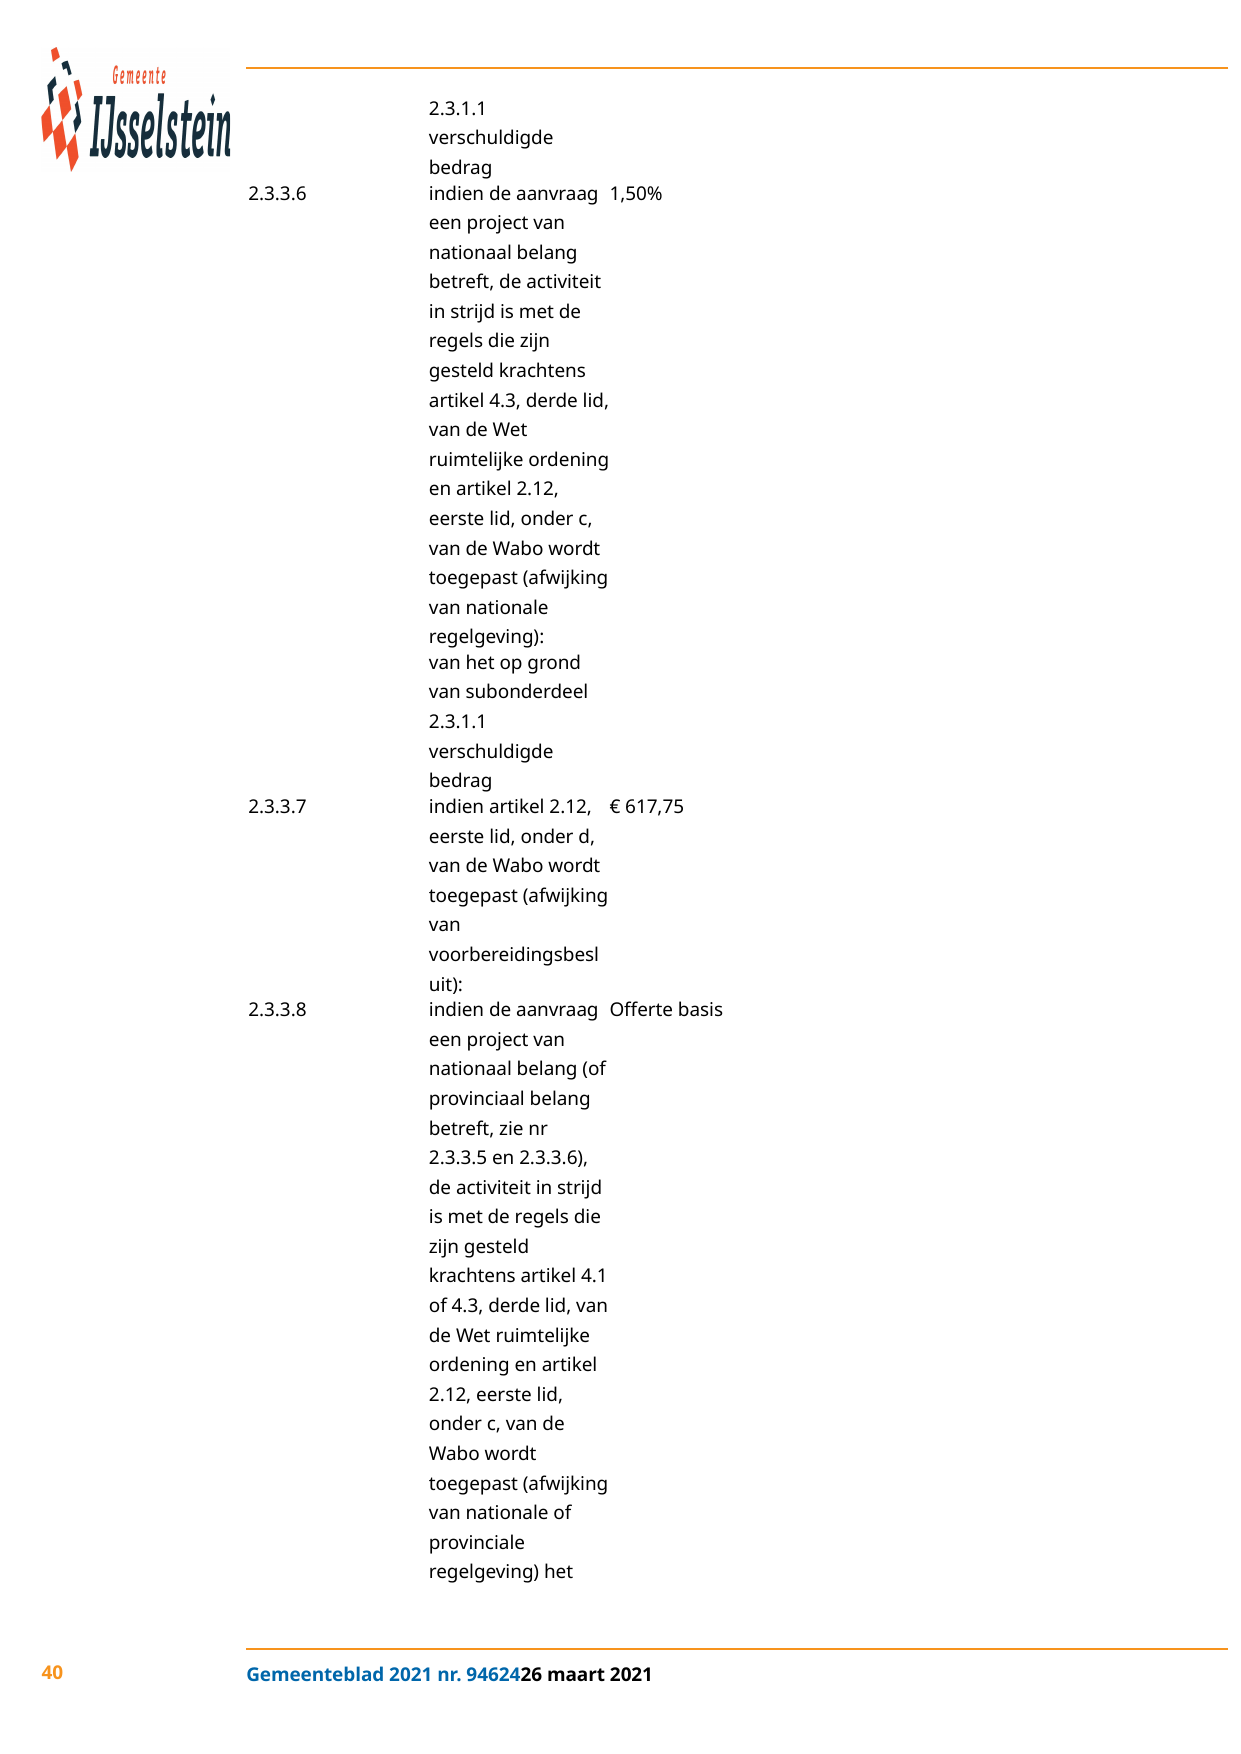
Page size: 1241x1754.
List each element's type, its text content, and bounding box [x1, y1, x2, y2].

table_cell indien de aanvraag een project van nationaal belang betreft, de activiteit in strijd is met de regels die zijn gesteld krachtens artikel 4.3, derde lid, van de Wet ruimtelijke ordening en artikel 2.12, eerste lid, onder c, van de Wabo wordt toegepast (afwijking van nationale regelgeving): [429, 180, 609, 649]
table_cell € 617,75 [609, 793, 790, 996]
table_cell [248, 649, 429, 793]
table_cell 2.3.3.7 [248, 793, 429, 996]
picture [41, 47, 231, 172]
table_cell 2.3.1.1 verschuldigde bedrag [429, 95, 609, 180]
table_cell 1,50% [609, 180, 790, 649]
table_cell Offerte basis [609, 996, 790, 1584]
table_cell indien artikel 2.12, eerste lid, onder d, van de Wabo wordt toegepast (afwijking van voorbereidingsbesluit): [429, 793, 609, 996]
table_cell van het op grond van subonderdeel 2.3.1.1 verschuldigde bedrag [429, 649, 609, 793]
table_cell 2.3.3.8 [248, 996, 429, 1584]
table_cell indien de aanvraag een project van nationaal belang (of provinciaal belang betreft, zie nr 2.3.3.5 en 2.3.3.6), de activiteit in strijd is met de regels die zijn gesteld krachtens artikel 4.1 of 4.3, derde lid, van de Wet ruimtelijke ordening en artikel 2.12, eerste lid, onder c, van de Wabo wordt toegepast (afwijking van nationale of provinciale regelgeving) het [429, 996, 609, 1584]
table_cell 2.3.3.6 [248, 180, 429, 649]
table_cell [609, 95, 790, 180]
table_cell [248, 95, 429, 180]
table_cell [609, 649, 790, 793]
